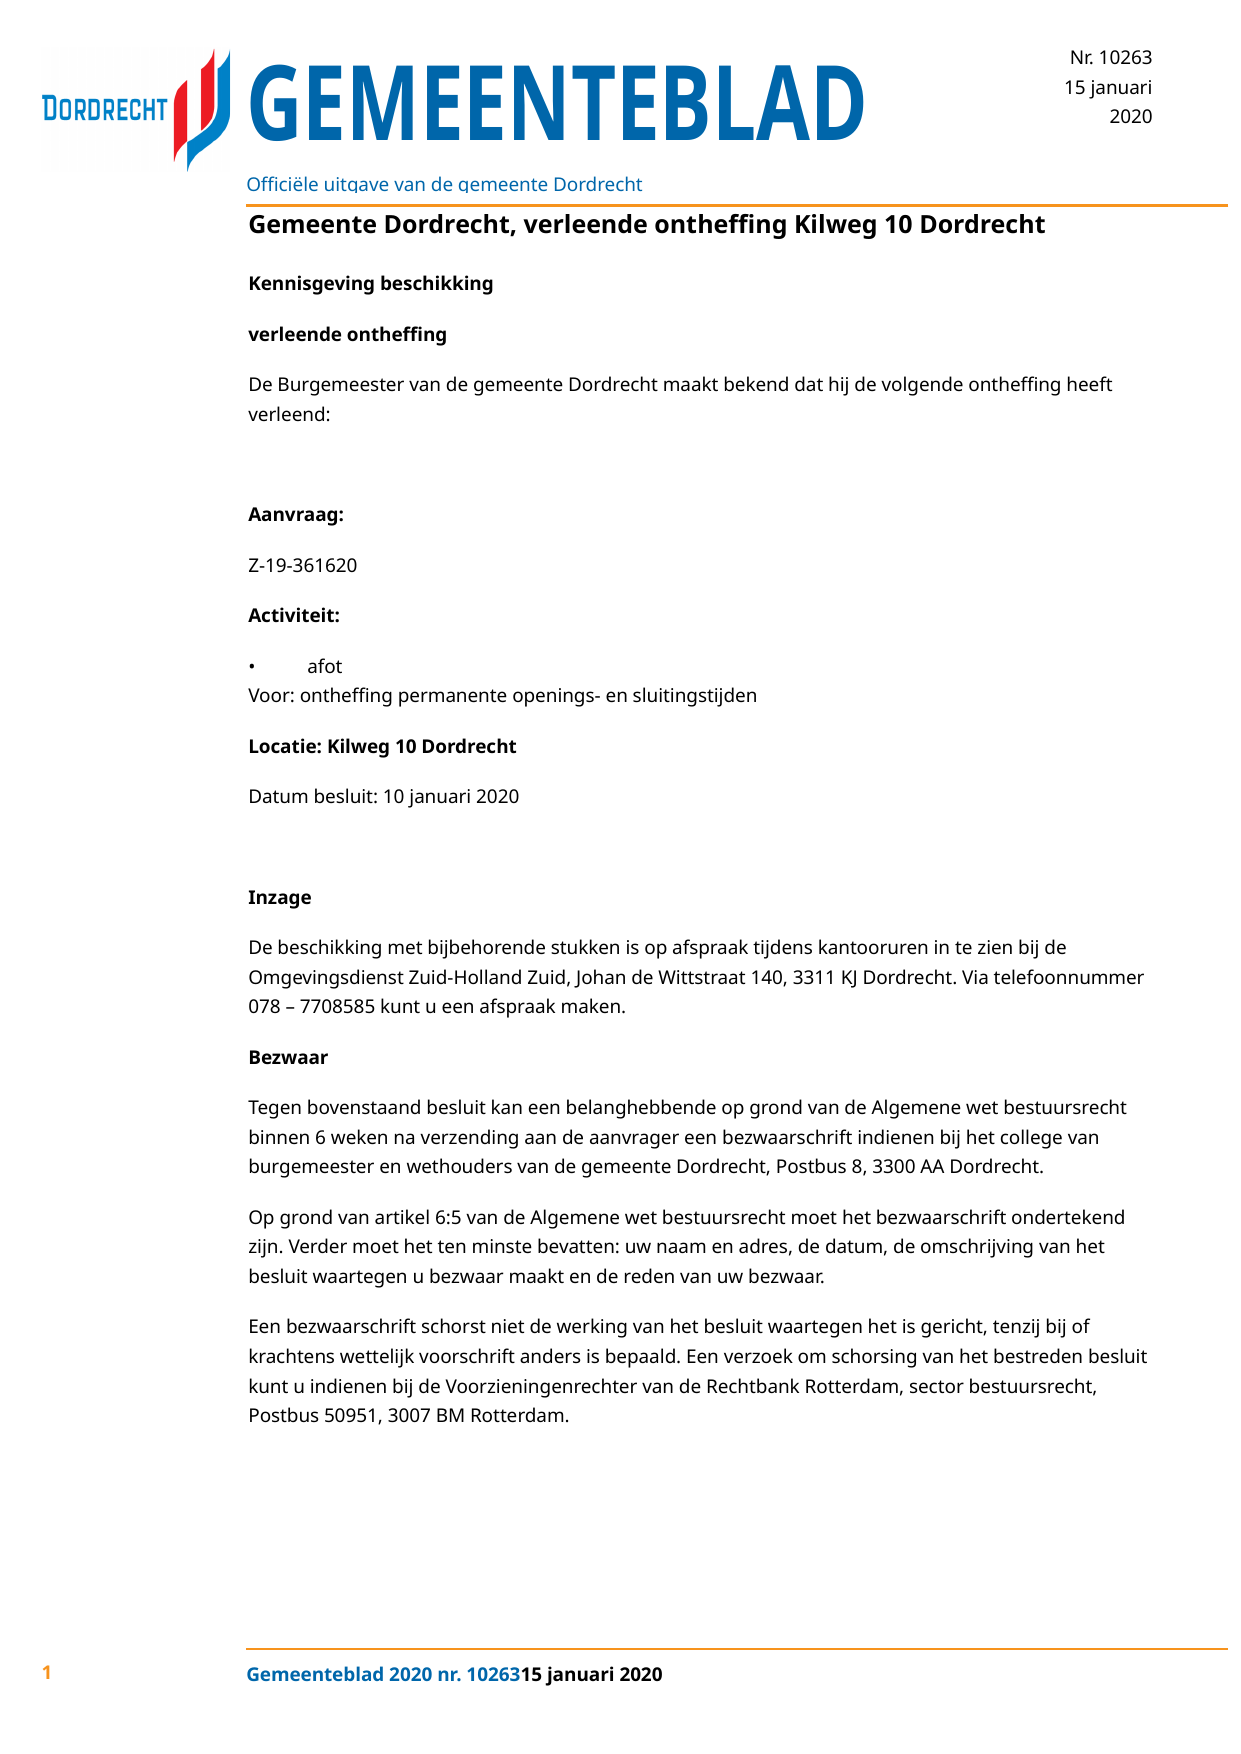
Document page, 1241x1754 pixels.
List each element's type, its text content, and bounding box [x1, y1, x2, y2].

text Bezwaar [248, 1044, 1152, 1070]
text Gemeente Dordrecht, verleende ontheffing Kilweg 10 Dordrecht [248, 207, 1152, 241]
text Een bezwaarschrift schorst niet de werking van het besluit waartegen het is gericht, tenzij bij of krachtens wettelijk voorschrift anders is bepaald. Een verzoek om schorsing van het bestreden besluit kunt u indienen bij de Voorzieningenrechter van de Rechtbank Rotterdam, sector bestuursrecht, Postbus 50951, 3007 BM Rotterdam. [248, 1314, 1152, 1428]
text Z-19-361620 [248, 552, 1152, 578]
text Voor: ontheffing permanente openings- en sluitingstijden [248, 682, 1152, 708]
picture [41, 47, 231, 172]
list afot [248, 653, 1152, 678]
text Kennisgeving beschikking [248, 270, 1152, 296]
text Inzage [248, 884, 1152, 910]
text Aanvraag: [248, 502, 1152, 527]
text De beschikking met bijbehorende stukken is op afspraak tijdens kantooruren in te zien bij de Omgevingsdienst Zuid-Holland Zuid, Johan de Wittstraat 140, 3311 KJ Dordrecht. Via telefoonnummer 078 – 7708585 kunt u een afspraak maken. [248, 934, 1152, 1019]
text Op grond van artikel 6:5 van de Algemene wet bestuursrecht moet het bezwaarschrift ondertekend zijn. Verder moet het ten minste bevatten: uw naam en adres, de datum, de omschrijving van het besluit waartegen u bezwaar maakt en de reden van uw bezwaar. [248, 1204, 1152, 1289]
text Datum besluit: 10 januari 2020 [248, 783, 1152, 809]
text verleende ontheffing [248, 321, 1152, 346]
text De Burgemeester van de gemeente Dordrecht maakt bekend dat hij de volgende ontheffing heeft verleend: [248, 371, 1152, 426]
text Locatie: Kilweg 10 Dordrecht [248, 733, 1152, 758]
text Activiteit: [248, 602, 1152, 628]
text Tegen bovenstaand besluit kan een belanghebbende op grond van de Algemene wet bestuursrecht binnen 6 weken na verzending aan de aanvrager een bezwaarschrift indienen bij het college van burgemeester en wethouders van de gemeente Dordrecht, Postbus 8, 3300 AA Dordrecht. [248, 1094, 1152, 1179]
